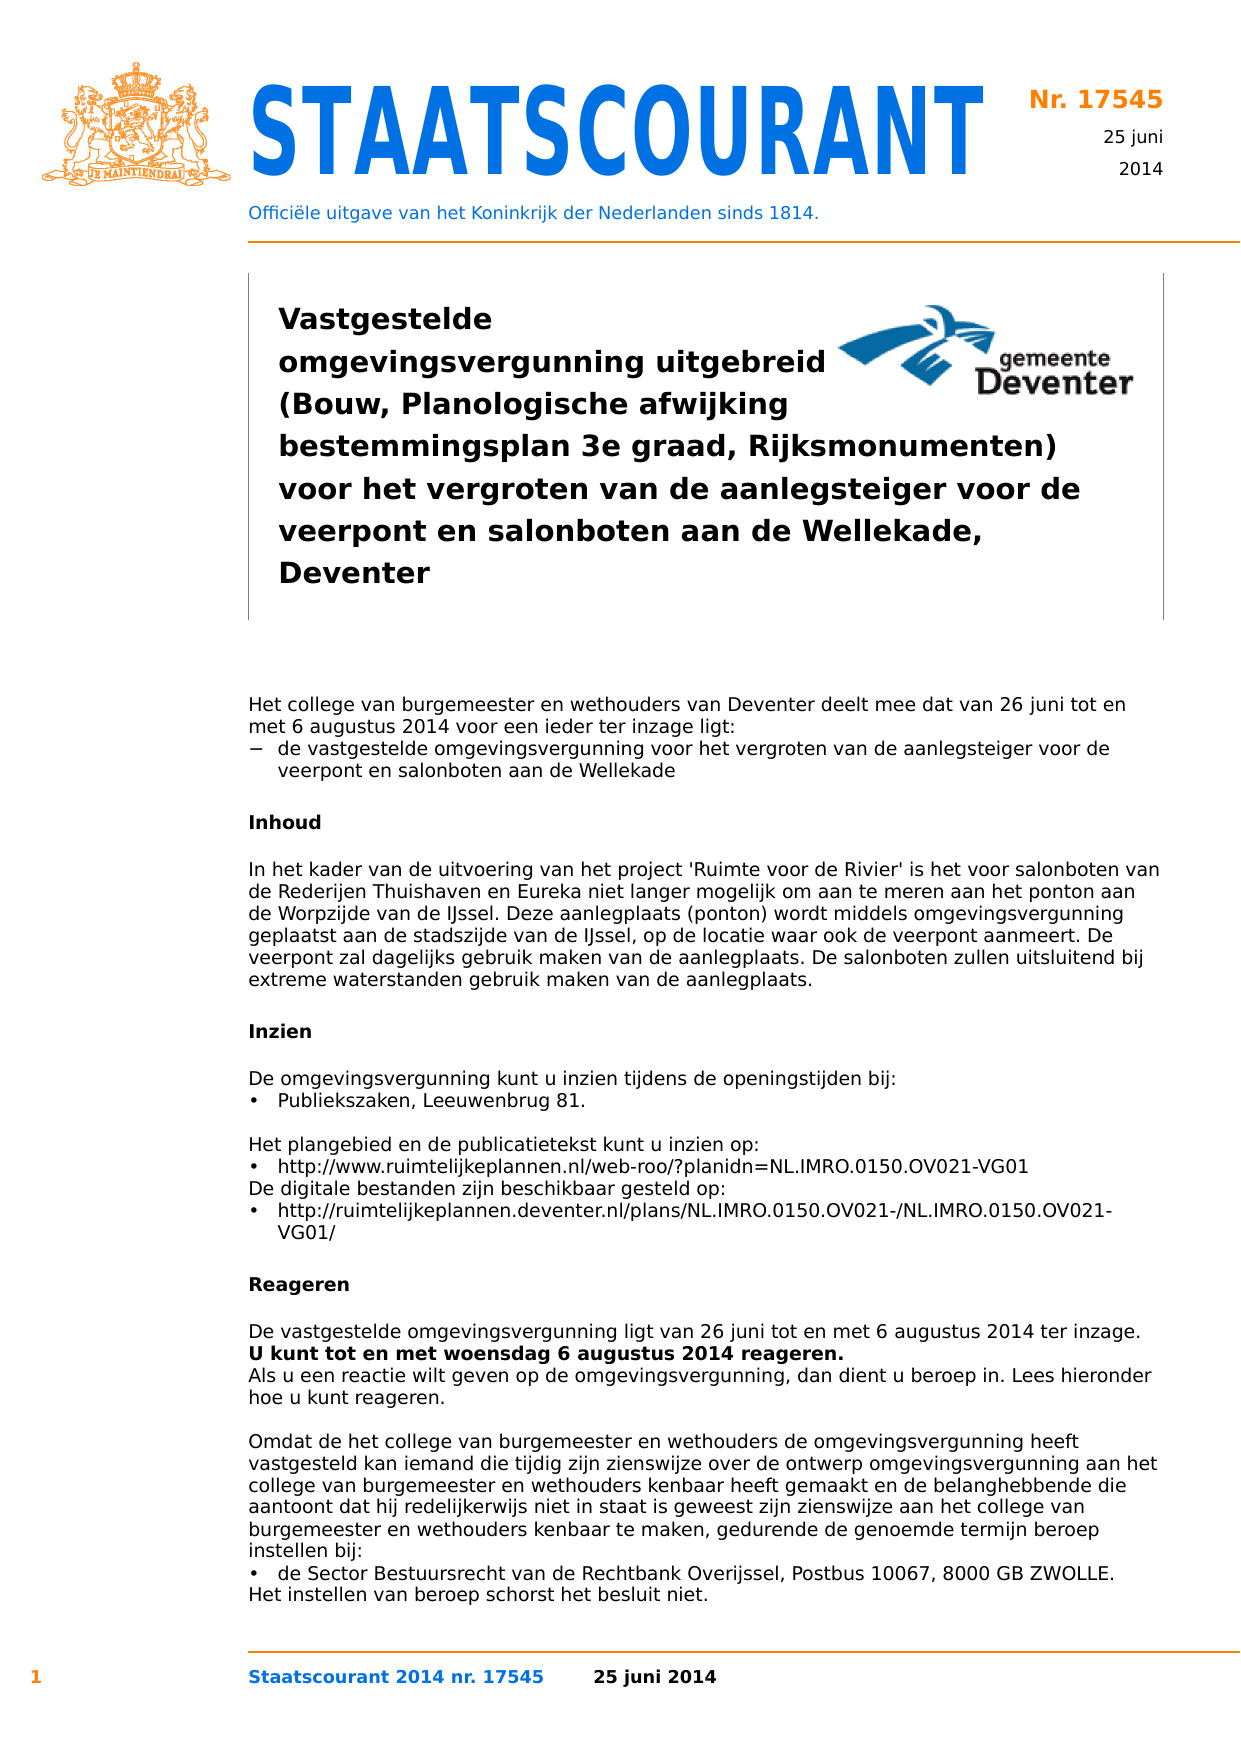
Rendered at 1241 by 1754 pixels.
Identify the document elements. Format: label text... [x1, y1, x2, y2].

text • Publiekszaken, Leeuwenbrug 81. [248, 1090, 1163, 1112]
text De digitale bestanden zijn beschikbaar gesteld op: [248, 1178, 1163, 1200]
text U kunt tot en met woensdag 6 augustus 2014 reageren. [248, 1343, 1163, 1365]
subtitle Inzien [248, 1021, 1163, 1043]
picture [838, 302, 1134, 397]
text − de vastgestelde omgevingsvergunning voor het vergroten van de aanlegsteiger voor de veerpont en salonboten aan de Wellekade [248, 738, 1163, 782]
table_header [25, 62, 248, 241]
table_header Nr. 17545 [998, 62, 1240, 121]
text • de Sector Bestuursrecht van de Rechtbank Overijssel, Postbus 10067, 8000 GB ZWOLLE. [248, 1562, 1163, 1584]
text Als u een reactie wilt geven op de omgevingsvergunning, dan dient u beroep in. Lees hieronder hoe u kunt reageren. [248, 1365, 1163, 1409]
subtitle Vastgestelde omgevingsvergunning uitgebreid (Bouw, Planologische afwijking bestemmingsplan 3e graad, Rijksmonumenten) voor het vergroten van de aanlegsteiger voor de veerpont en salonboten aan de Wellekade, Deventer [249, 273, 1163, 620]
text Het college van burgemeester en wethouders van Deventer deelt mee dat van 26 juni tot en met 6 augustus 2014 voor een ieder ter inzage ligt: [248, 694, 1163, 738]
text In het kader van de uitvoering van het project 'Ruimte voor de Rivier' is het voor salonboten van de Rederijen Thuishaven en Eureka niet langer mogelijk om aan te meren aan het ponton aan de Worpzijde van de IJssel. Deze aanlegplaats (ponton) wordt middels omgevingsvergunning geplaatst aan de stadszijde van de IJssel, op de locatie waar ook de veerpont aanmeert. De veerpont zal dagelijks gebruik maken van de aanlegplaats. De salonboten zullen uitsluitend bij extreme waterstanden gebruik maken van de aanlegplaats. [248, 859, 1163, 991]
text • http://ruimtelijkeplannen.deventer.nl/plans/NL.IMRO.0150.OV021-/NL.IMRO.0150.OV021-VG01/ [248, 1200, 1163, 1244]
text De omgevingsvergunning kunt u inzien tijdens de openingstijden bij: [248, 1068, 1163, 1090]
subtitle Reageren [248, 1274, 1163, 1296]
table_cell 25 juni [998, 121, 1240, 153]
subtitle Inhoud [248, 812, 1163, 834]
table_cell Officiële uitgave van het Koninkrijk der Nederlanden sinds 1814. [248, 203, 1240, 241]
table_header STAATSCOURANT [248, 62, 998, 203]
text Omdat de het college van burgemeester en wethouders de omgevingsvergunning heeft vastgesteld kan iemand die tijdig zijn zienswijze over de ontwerp omgevingsvergunning aan het college van burgemeester en wethouders kenbaar heeft gemaakt en de belanghebbende die aantoont dat hij redelijkerwijs niet in staat is geweest zijn zienswijze aan het college van burgemeester en wethouders kenbaar te maken, gedurende de genoemde termijn beroep instellen bij: [248, 1431, 1163, 1562]
text Het instellen van beroep schorst het besluit niet. [248, 1584, 1163, 1606]
table_cell 2014 [998, 153, 1240, 203]
text • http://www.ruimtelijkeplannen.nl/web-roo/?planidn=NL.IMRO.0150.OV021-VG01 [248, 1156, 1163, 1178]
text De vastgestelde omgevingsvergunning ligt van 26 juni tot en met 6 augustus 2014 ter inzage. [248, 1321, 1163, 1343]
text Het plangebied en de publicatietekst kunt u inzien op: [248, 1134, 1163, 1156]
picture [41, 62, 231, 186]
